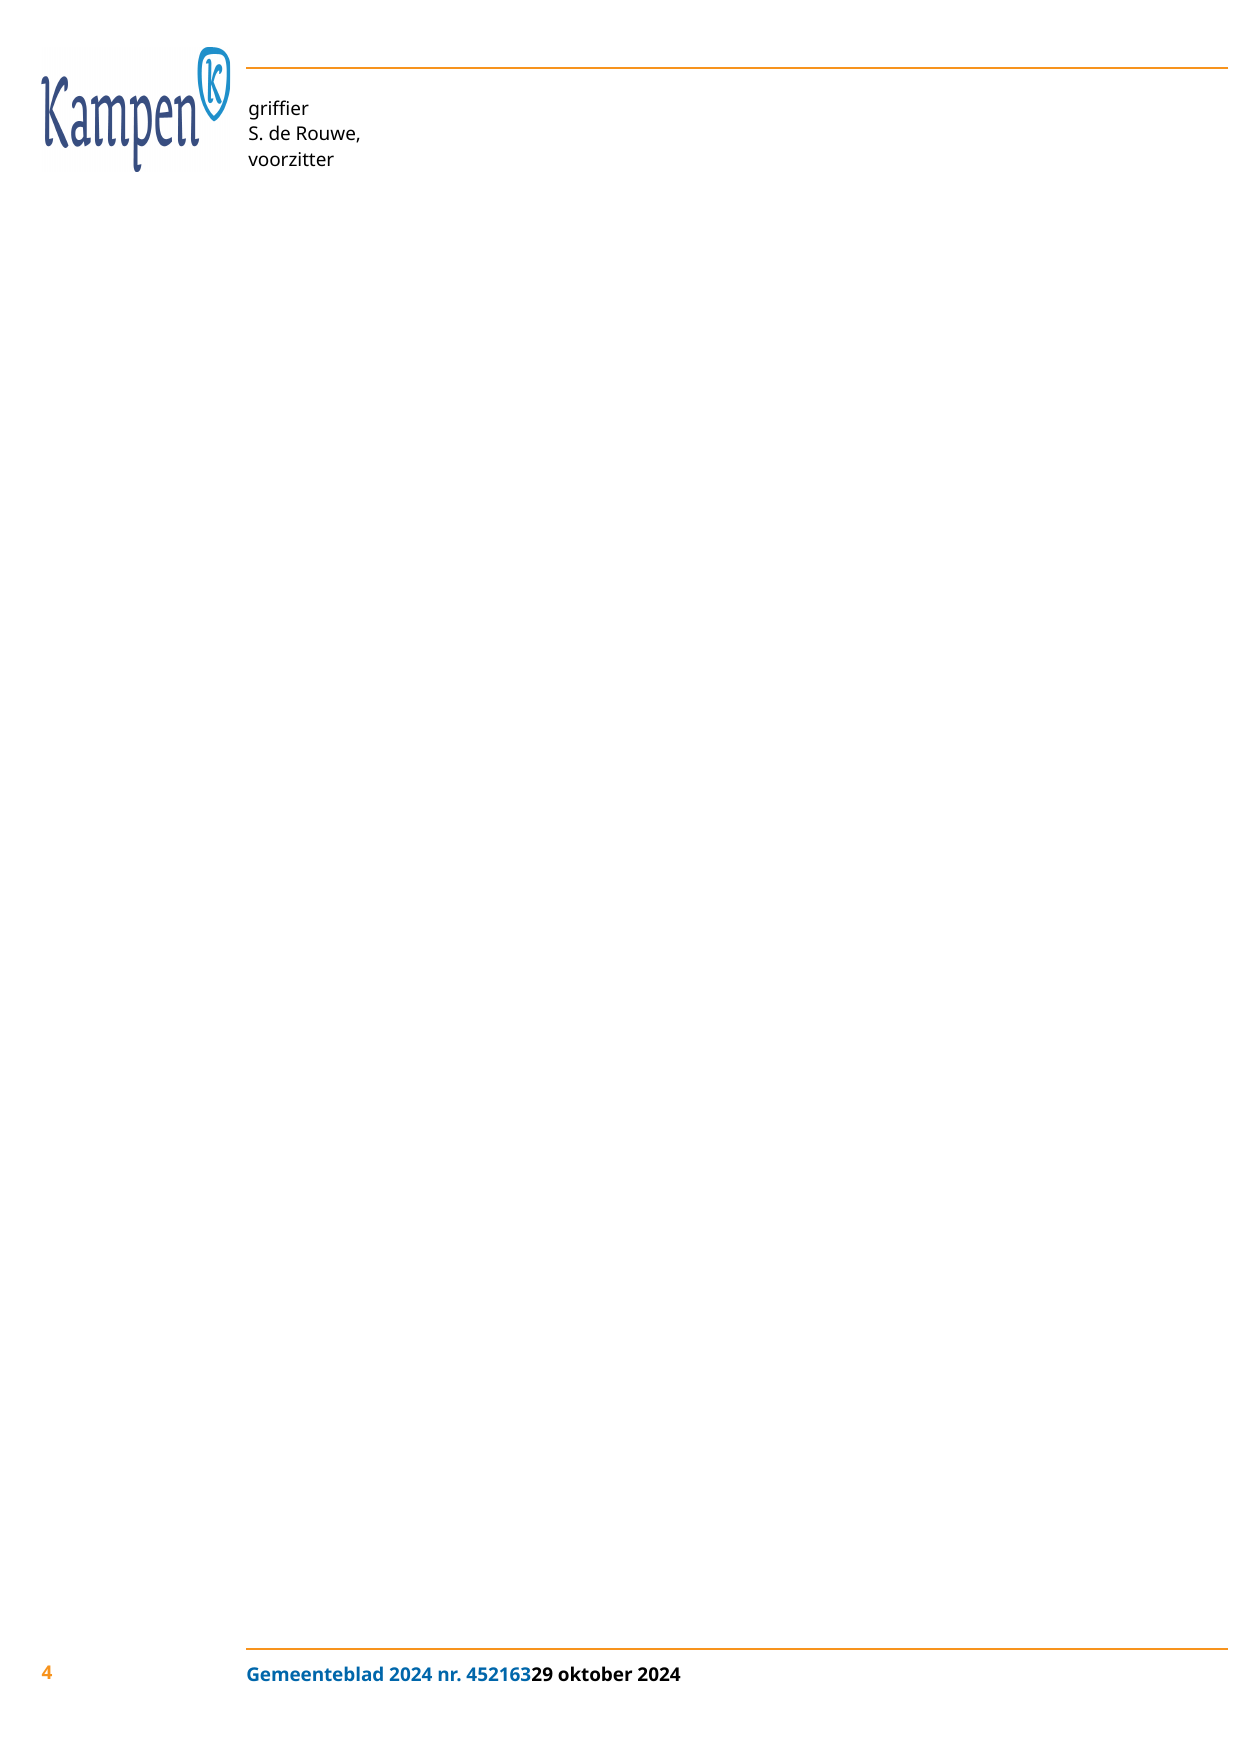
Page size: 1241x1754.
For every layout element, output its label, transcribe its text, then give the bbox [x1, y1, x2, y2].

text griffier [248, 95, 1152, 121]
text voorzitter [248, 146, 1152, 172]
text S. de Rouwe, [248, 121, 1152, 146]
picture [41, 47, 231, 172]
